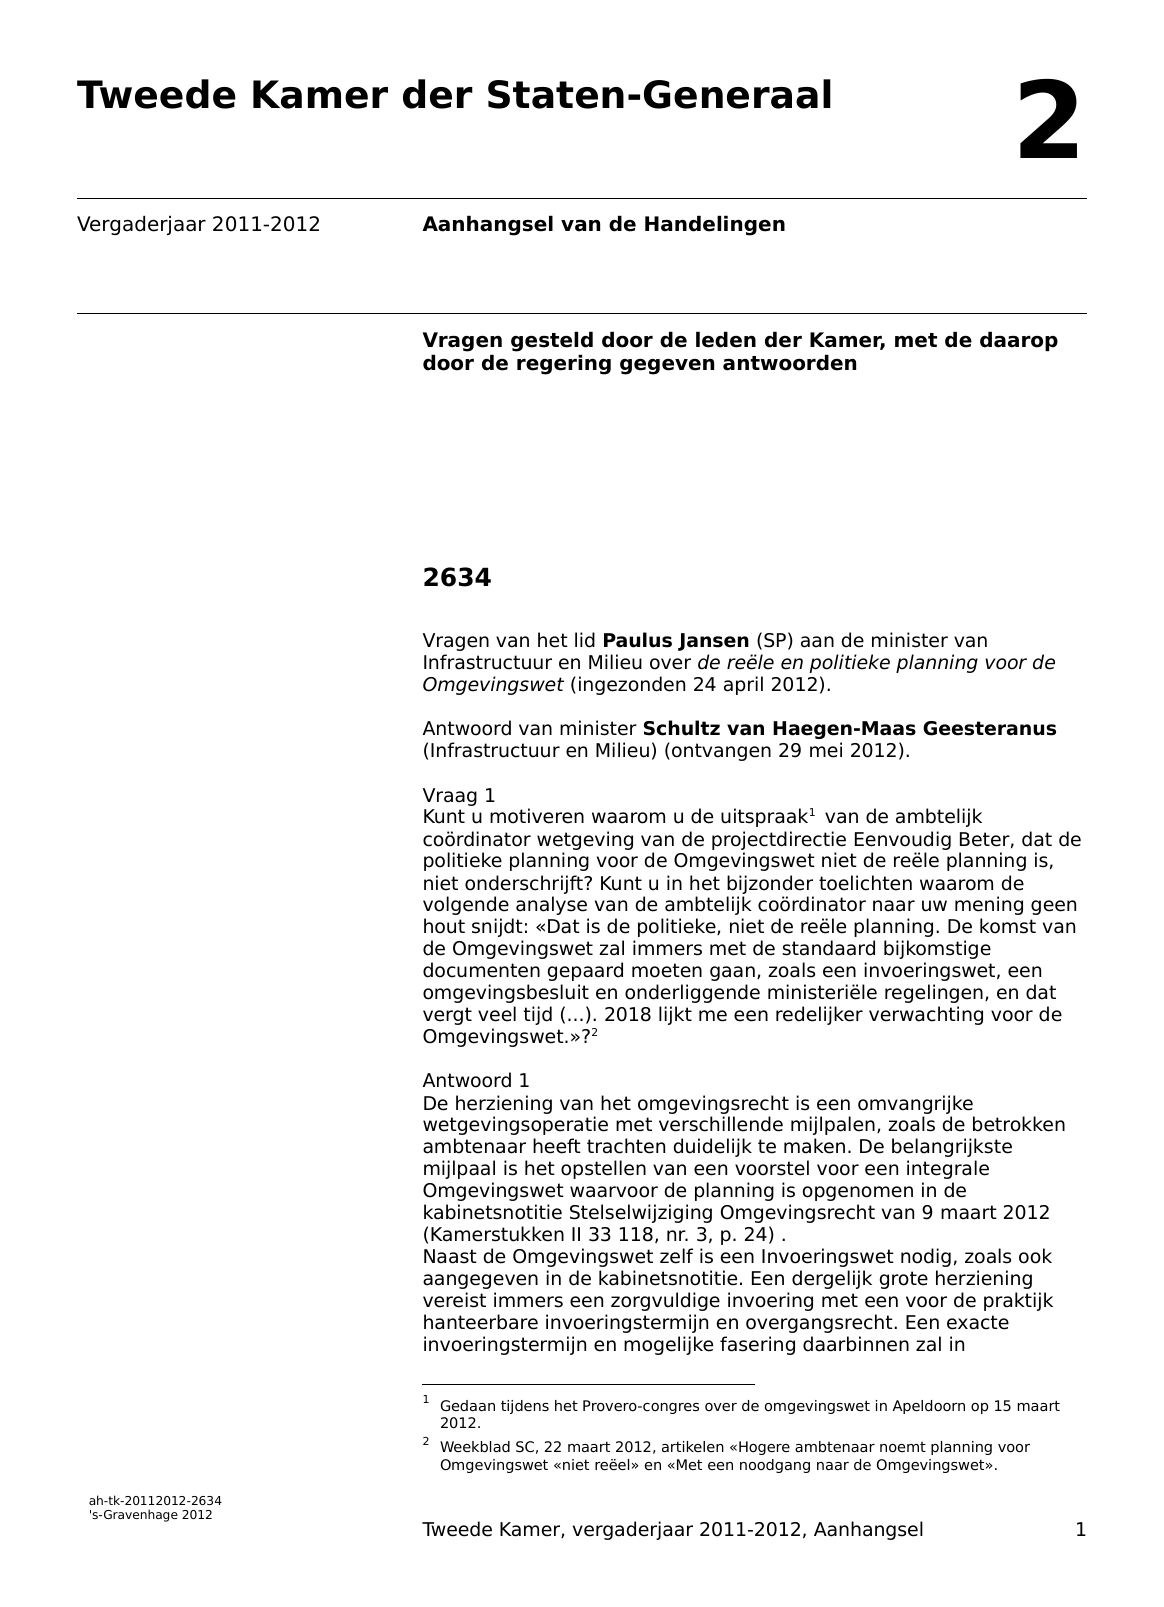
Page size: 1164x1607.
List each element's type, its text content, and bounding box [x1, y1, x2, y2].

text 2634 [422, 563, 1087, 592]
table_cell [77, 314, 422, 375]
table_header 2 [886, 59, 1087, 198]
table_cell Aanhangsel van de Handelingen [422, 199, 1087, 313]
text Naast de Omgevingswet zelf is een Invoeringswet nodig, zoals ook aangegeven in de kabinetsnotitie. Een dergelijk grote herziening vereist immers een zorgvuldige invoering met een voor de praktijk hanteerbare invoeringstermijn en overgangsrecht. Een exacte invoeringstermijn en mogelijke fasering daarbinnen zal in [422, 1246, 1087, 1356]
text De herziening van het omgevingsrecht is een omvangrijke wetgevingsoperatie met verschillende mijlpalen, zoals de betrokken ambtenaar heeft trachten duidelijk te maken. De belangrijkste mijlpaal is het opstellen van een voorstel voor een integrale Omgevingswet waarvoor de planning is opgenomen in de kabinetsnotitie Stelselwijziging Omgevingsrecht van 9 maart 2012 (Kamerstukken II 33 118, nr. 3, p. 24) . [422, 1092, 1087, 1246]
text ah-tk-20112012-2634 [88, 1494, 323, 1508]
text Gedaan tijdens het Provero-congres over de omgevingswet in Apeldoorn op 15 maart 2012. [422, 1393, 1087, 1432]
text Vraag 1 [422, 784, 1087, 806]
table_cell Vragen gesteld door de leden der Kamer, met de daarop door de regering gegeven antwoorden [422, 314, 1087, 375]
text Kunt u motiveren waarom u de uitspraak van de ambtelijk coördinator wetgeving van de projectdirectie Eenvoudig Beter, dat de politieke planning voor de Omgevingswet niet de reële planning is, niet onderschrijft? Kunt u in het bijzonder toelichten waarom de volgende analyse van de ambtelijk coördinator naar uw mening geen hout snijdt: «Dat is de politieke, niet de reële planning. De komst van de Omgevingswet zal immers met de standaard bijkomstige documenten gepaard moeten gaan, zoals een invoeringswet, een omgevingsbesluit en onderliggende ministeriële regelingen, en dat vergt veel tijd (...). 2018 lijkt me een redelijker verwachting voor de Omgevingswet.»? [422, 806, 1087, 1048]
text 's-Gravenhage 2012 [88, 1508, 323, 1522]
text Antwoord van minister Schultz van Haegen-Maas Geesteranus (Infrastructuur en Milieu) (ontvangen 29 mei 2012). [422, 718, 1087, 762]
table_cell Vergaderjaar 2011-2012 [77, 199, 422, 313]
table_header Tweede Kamer der Staten-Generaal [77, 59, 886, 198]
text Vragen van het lid Paulus Jansen (SP) aan de minister van Infrastructuur en Milieu over de reële en politieke planning voor de Omgevingswet (ingezonden 24 april 2012). [422, 630, 1087, 696]
text Antwoord 1 [422, 1070, 1087, 1092]
text Weekblad SC, 22 maart 2012, artikelen «Hogere ambtenaar noemt planning voor Omgevingswet «niet reëel» en «Met een noodgang naar de Omgevingswet». [422, 1435, 1087, 1474]
